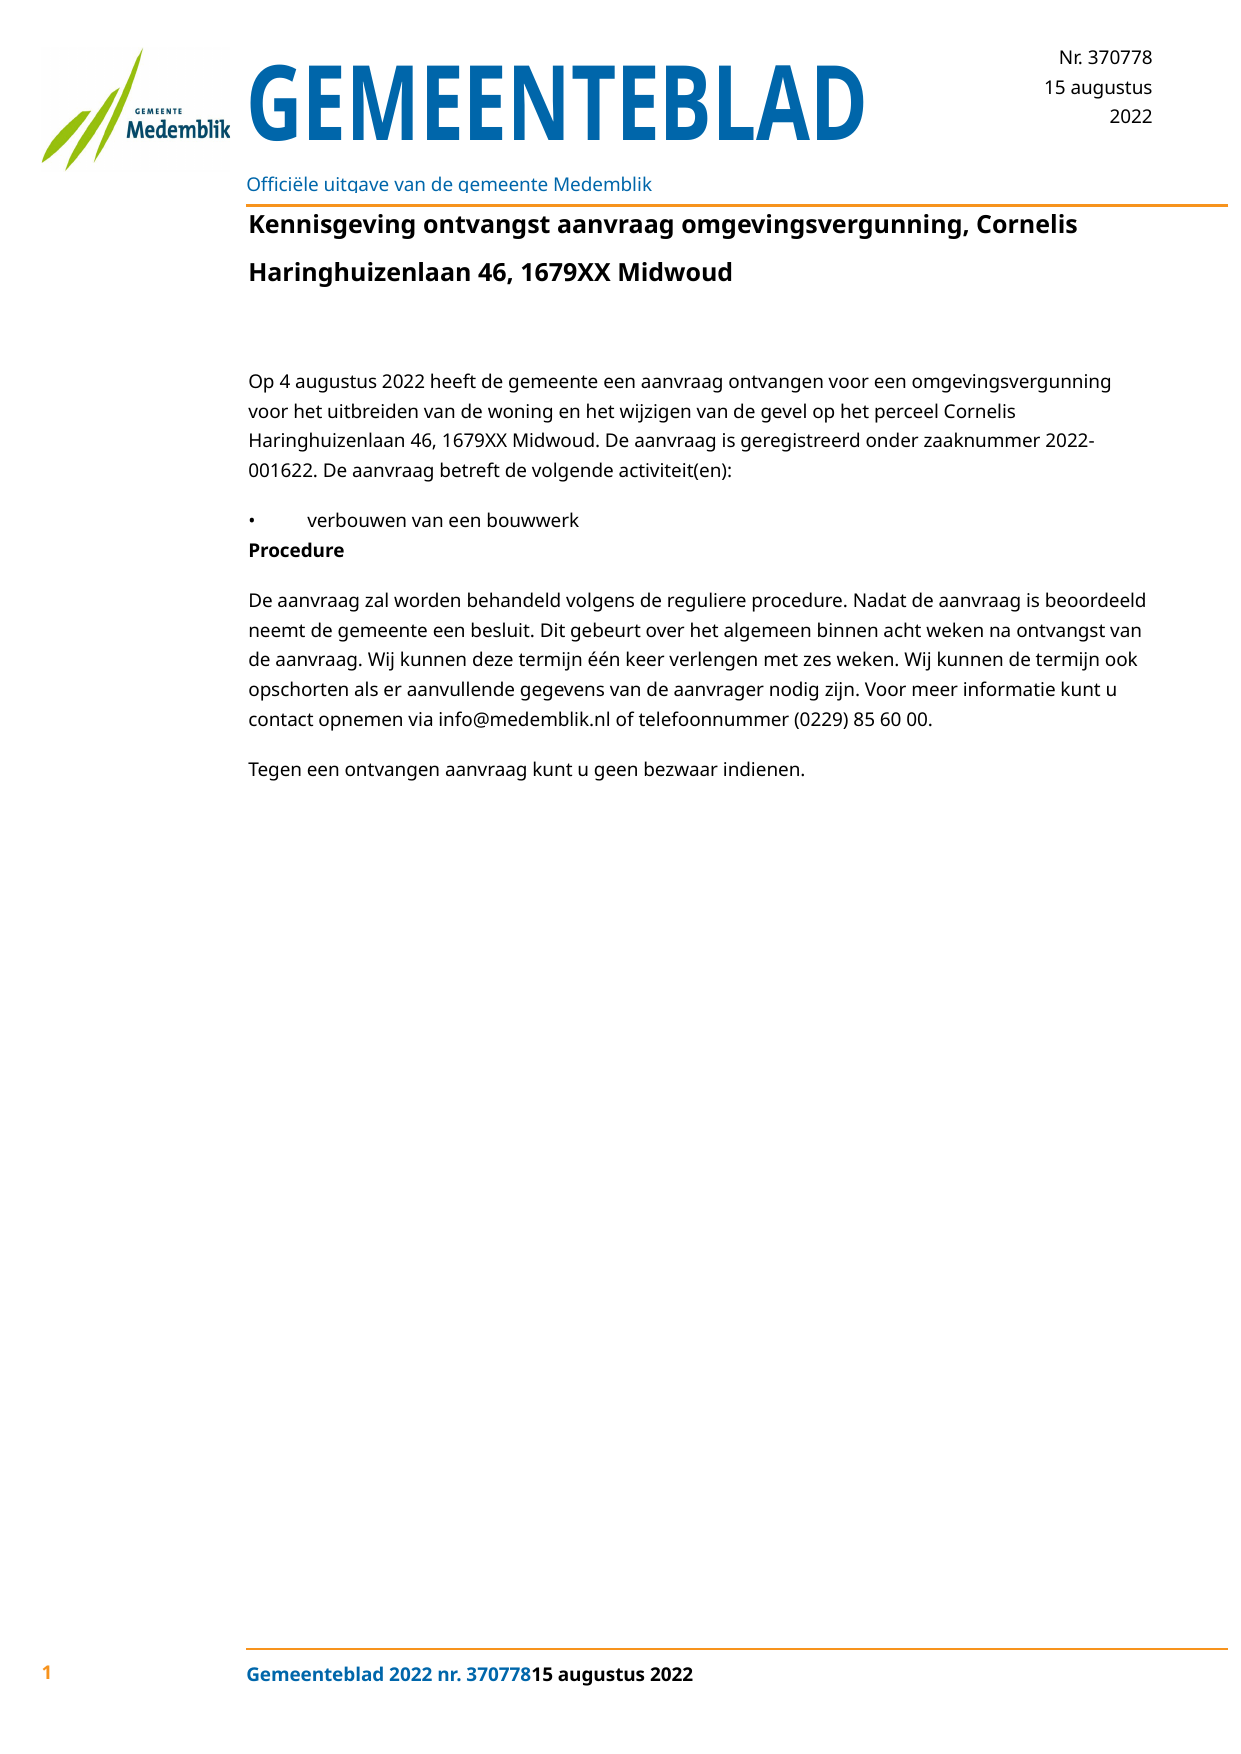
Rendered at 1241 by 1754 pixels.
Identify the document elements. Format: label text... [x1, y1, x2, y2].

text De aanvraag zal worden behandeld volgens de reguliere procedure. Nadat de aanvraag is beoordeeld neemt de gemeente een besluit. Dit gebeurt over het algemeen binnen acht weken na ontvangst van de aanvraag. Wij kunnen deze termijn één keer verlengen met zes weken. Wij kunnen de termijn ook opschorten als er aanvullende gegevens van de aanvrager nodig zijn. Voor meer informatie kunt u contact opnemen via info@medemblik.nl of telefoonnummer (0229) 85 60 00. [248, 587, 1152, 732]
text Kennisgeving ontvangst aanvraag omgevingsvergunning, Cornelis Haringhuizenlaan 46, 1679XX Midwoud [248, 207, 1152, 288]
text Tegen een ontvangen aanvraag kunt u geen bezwaar indienen. [248, 756, 1152, 782]
picture [41, 47, 231, 172]
list verbouwen van een bouwwerk [248, 507, 1152, 533]
text Op 4 augustus 2022 heeft de gemeente een aanvraag ontvangen voor een omgevingsvergunning voor het uitbreiden van de woning en het wijzigen van de gevel op het perceel Cornelis Haringhuizenlaan 46, 1679XX Midwoud. De aanvraag is geregistreerd onder zaaknummer 2022-001622. De aanvraag betreft de volgende activiteit(en): [248, 368, 1152, 483]
text Procedure [248, 537, 1152, 563]
